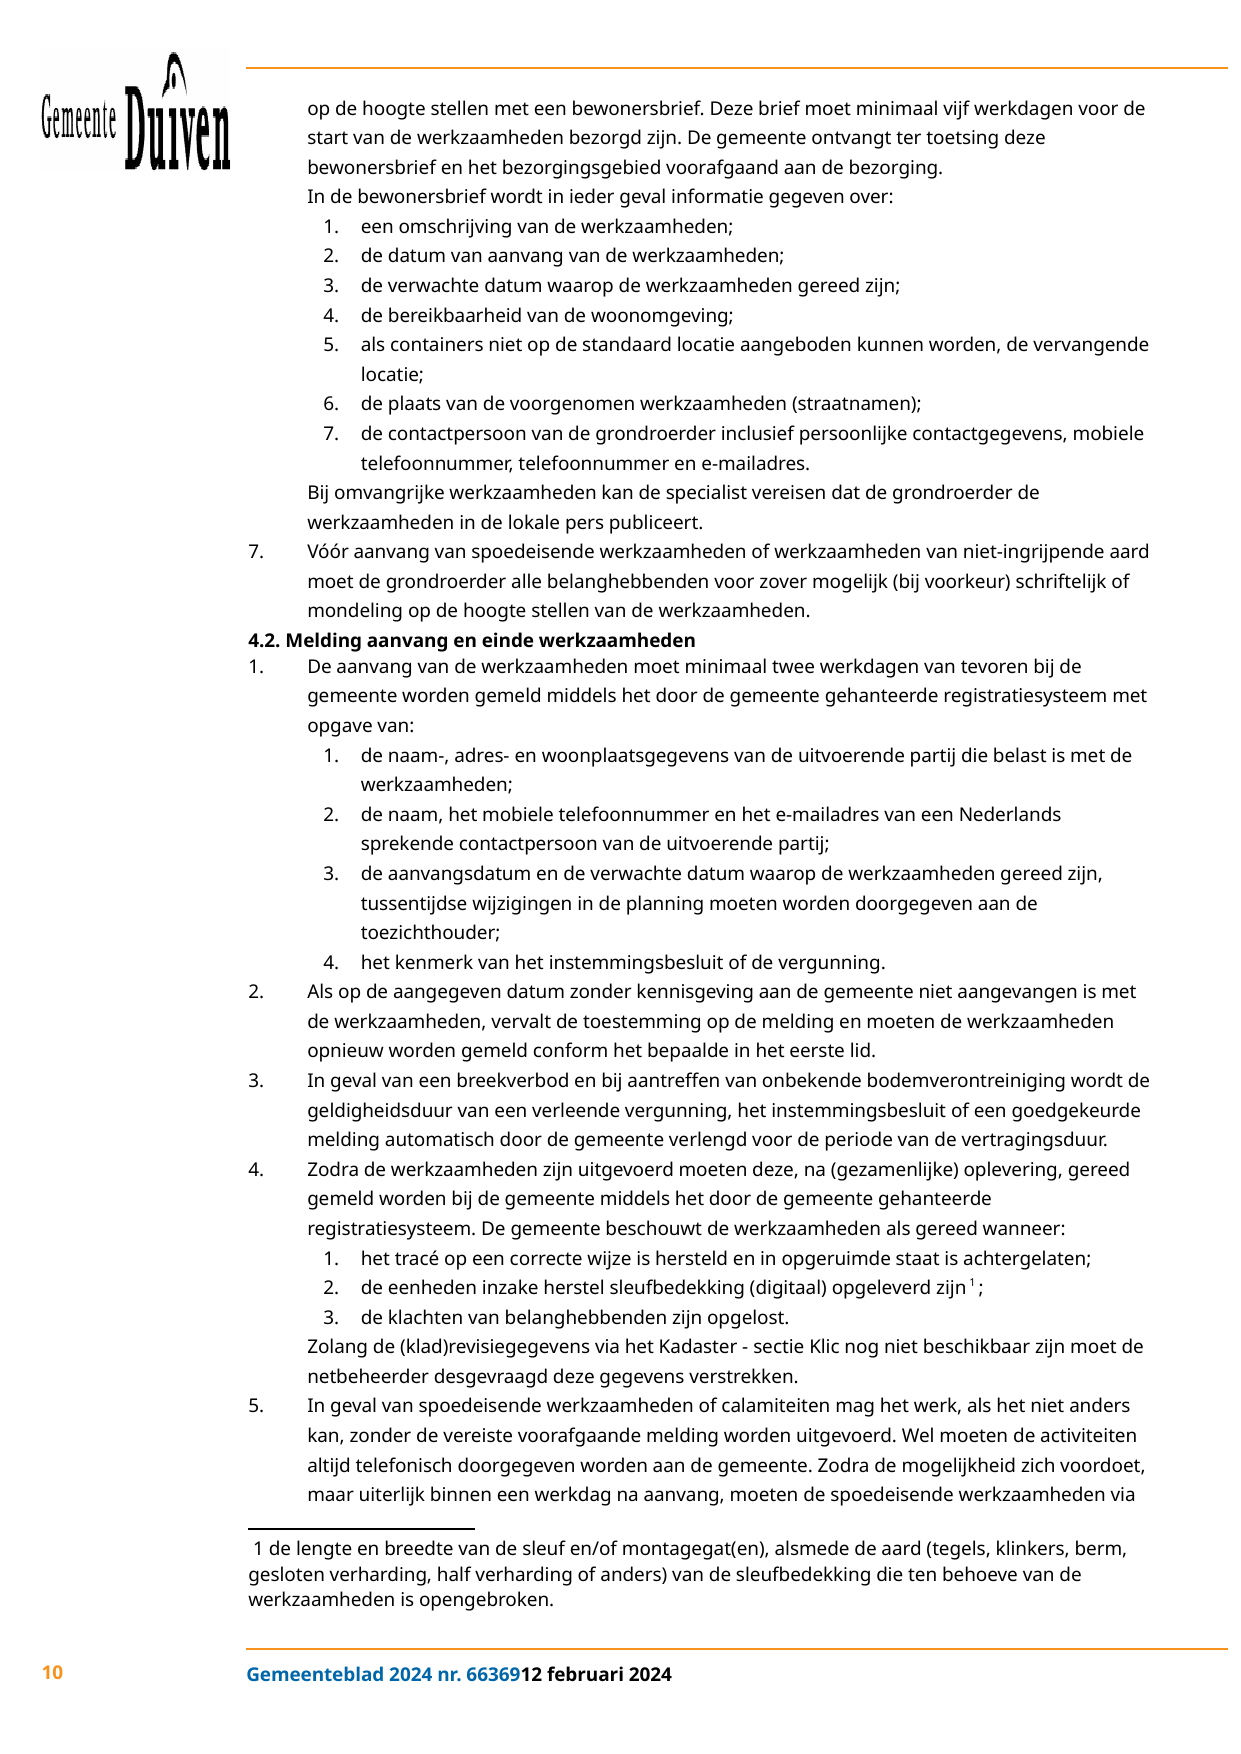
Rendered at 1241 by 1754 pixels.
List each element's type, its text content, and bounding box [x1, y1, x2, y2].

list Als op de aangegeven datum zonder kennisgeving aan de gemeente niet aangevangen is met de werkzaamheden, vervalt de toestemming op de melding en moeten de werkzaamheden opnieuw worden gemeld conform het bepaalde in het eerste lid. [248, 978, 1152, 1063]
list de eenheden inzake herstel sleufbedekking (digitaal) opgeleverd zijn; [323, 1274, 1152, 1300]
list de aanvangsdatum en de verwachte datum waarop de werkzaamheden gereed zijn, tussentijdse wijzigingen in de planning moeten worden doorgegeven aan de toezichthouder; [323, 860, 1152, 945]
list de verwachte datum waarop de werkzaamheden gereed zijn; [323, 272, 1152, 298]
list de plaats van de voorgenomen werkzaamheden (straatnamen); [323, 391, 1152, 416]
list Vóór aanvang van spoedeisende werkzaamheden of werkzaamheden van niet-ingrijpende aard moet de grondroerder alle belanghebbenden voor zover mogelijk (bij voorkeur) schriftelijk of mondeling op de hoogte stellen van de werkzaamheden. [248, 538, 1152, 623]
list de lengte en breedte van de sleuf en/of montagegat(en), alsmede de aard (tegels, klinkers, berm, gesloten verharding, half verharding of anders) van de sleufbedekking die ten behoeve van de werkzaamheden is opengebroken. [248, 1535, 1152, 1612]
list de klachten van belanghebbenden zijn opgelost. [323, 1304, 1152, 1329]
list een omschrijving van de werkzaamheden; [323, 213, 1152, 239]
list op de hoogte stellen met een bewonersbrief. Deze brief moet minimaal vijf werkdagen voor de start van de werkzaamheden bezorgd zijn. De gemeente ontvangt ter toetsing deze bewonersbrief en het bezorgingsgebied voorafgaand aan de bezorging. [248, 95, 1152, 180]
list In de bewonersbrief wordt in ieder geval informatie gegeven over: [248, 183, 1152, 209]
list In geval van een breekverbod en bij aantreffen van onbekende bodemverontreiniging wordt de geldigheidsduur van een verleende vergunning, het instemmingsbesluit of een goedgekeurde melding automatisch door de gemeente verlengd voor de periode van de vertragingsduur. [248, 1067, 1152, 1152]
list het tracé op een correcte wijze is hersteld en in opgeruimde staat is achtergelaten; [323, 1245, 1152, 1270]
list De aanvang van de werkzaamheden moet minimaal twee werkdagen van tevoren bij de gemeente worden gemeld middels het door de gemeente gehanteerde registratiesysteem met opgave van: [248, 653, 1152, 738]
list Bij omvangrijke werkzaamheden kan de specialist vereisen dat de grondroerder de werkzaamheden in de lokale pers publiceert. [248, 479, 1152, 535]
list de naam-, adres- en woonplaatsgegevens van de uitvoerende partij die belast is met de werkzaamheden; [323, 742, 1152, 797]
list Zodra de werkzaamheden zijn uitgevoerd moeten deze, na (gezamenlijke) oplevering, gereed gemeld worden bij de gemeente middels het door de gemeente gehanteerde registratiesysteem. De gemeente beschouwt de werkzaamheden als gereed wanneer: [248, 1156, 1152, 1241]
list de datum van aanvang van de werkzaamheden; [323, 243, 1152, 268]
list de bereikbaarheid van de woonomgeving; [323, 302, 1152, 328]
list In geval van spoedeisende werkzaamheden of calamiteiten mag het werk, als het niet anders kan, zonder de vereiste voorafgaande melding worden uitgevoerd. Wel moeten de activiteiten altijd telefonisch doorgegeven worden aan de gemeente. Zodra de mogelijkheid zich voordoet, maar uiterlijk binnen een werkdag na aanvang, moeten de spoedeisende werkzaamheden via [248, 1393, 1152, 1507]
list het kenmerk van het instemmingsbesluit of de vergunning. [323, 949, 1152, 974]
list de naam, het mobiele telefoonnummer en het e-mailadres van een Nederlands sprekende contactpersoon van de uitvoerende partij; [323, 801, 1152, 856]
list als containers niet op de standaard locatie aangeboden kunnen worden, de vervangende locatie; [323, 331, 1152, 387]
text 4.2. Melding aanvang en einde werkzaamheden [248, 627, 1152, 653]
list Zolang de (klad)revisiegegevens via het Kadaster - sectie Klic nog niet beschikbaar zijn moet de netbeheerder desgevraagd deze gegevens verstrekken. [248, 1333, 1152, 1389]
picture [41, 47, 231, 172]
list de contactpersoon van de grondroerder inclusief persoonlijke contactgegevens, mobiele telefoonnummer, telefoonnummer en e-mailadres. [323, 420, 1152, 476]
